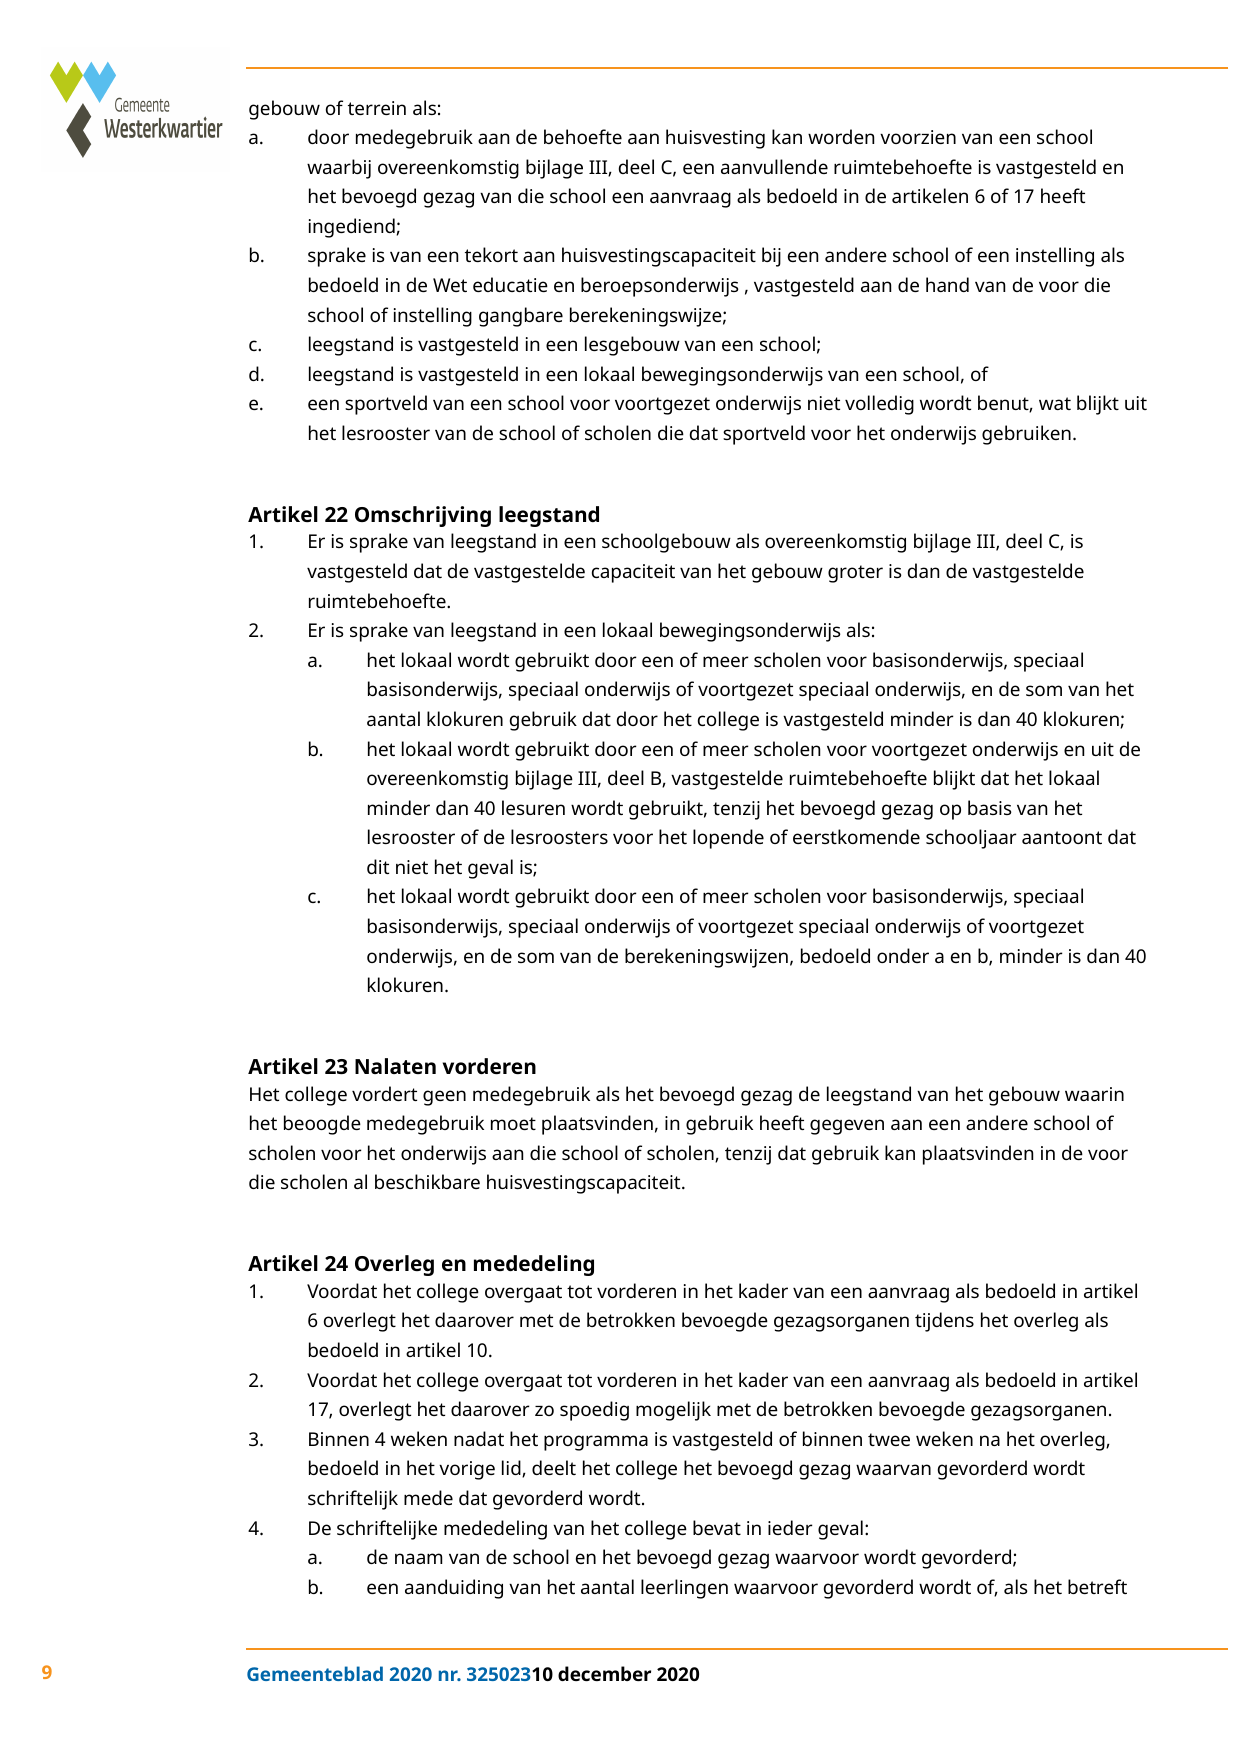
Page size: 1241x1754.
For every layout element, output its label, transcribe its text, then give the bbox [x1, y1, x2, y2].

list leegstand is vastgesteld in een lokaal bewegingsonderwijs van een school, of [248, 361, 1152, 387]
text gebouw of terrein als: [248, 95, 1152, 121]
list Binnen 4 weken nadat het programma is vastgesteld of binnen twee weken na het overleg, bedoeld in het vorige lid, deelt het college het bevoegd gezag waarvan gevorderd wordt schriftelijk mede dat gevorderd wordt. [248, 1426, 1152, 1511]
list Er is sprake van leegstand in een lokaal bewegingsonderwijs als: [248, 617, 1152, 643]
text Artikel 24 Overleg en mededeling [248, 1249, 1152, 1278]
list Er is sprake van leegstand in een schoolgebouw als overeenkomstig bijlage III, deel C, is vastgesteld dat de vastgestelde capaciteit van het gebouw groter is dan de vastgestelde ruimtebehoefte. [248, 529, 1152, 613]
text Artikel 22 Omschrijving leegstand [248, 500, 1152, 529]
list De schriftelijke mededeling van het college bevat in ieder geval: [248, 1515, 1152, 1540]
list Voordat het college overgaat tot vorderen in het kader van een aanvraag als bedoeld in artikel 6 overlegt het daarover met de betrokken bevoegde gezagsorganen tijdens het overleg als bedoeld in artikel 10. [248, 1278, 1152, 1363]
picture [41, 47, 231, 172]
list het lokaal wordt gebruikt door een of meer scholen voor basisonderwijs, speciaal basisonderwijs, speciaal onderwijs of voortgezet speciaal onderwijs, en de som van het aantal klokuren gebruik dat door het college is vastgesteld minder is dan 40 klokuren; [307, 647, 1152, 732]
list een sportveld van een school voor voortgezet onderwijs niet volledig wordt benut, wat blijkt uit het lesrooster van de school of scholen die dat sportveld voor het onderwijs gebruiken. [248, 391, 1152, 446]
text Het college vordert geen medegebruik als het bevoegd gezag de leegstand van het gebouw waarin het beoogde medegebruik moet plaatsvinden, in gebruik heeft gegeven aan een andere school of scholen voor het onderwijs aan die school of scholen, tenzij dat gebruik kan plaatsvinden in de voor die scholen al beschikbare huisvestingscapaciteit. [248, 1081, 1152, 1195]
list het lokaal wordt gebruikt door een of meer scholen voor voortgezet onderwijs en uit de overeenkomstig bijlage III, deel B, vastgestelde ruimtebehoefte blijkt dat het lokaal minder dan 40 lesuren wordt gebruikt, tenzij het bevoegd gezag op basis van het lesrooster of de lesroosters voor het lopende of eerstkomende schooljaar aantoont dat dit niet het geval is; [307, 736, 1152, 880]
list door medegebruik aan de behoefte aan huisvesting kan worden voorzien van een school waarbij overeenkomstig bijlage III, deel C, een aanvullende ruimtebehoefte is vastgesteld en het bevoegd gezag van die school een aanvraag als bedoeld in de artikelen 6 of 17 heeft ingediend; [248, 124, 1152, 239]
text Artikel 23 Nalaten vorderen [248, 1052, 1152, 1081]
list leegstand is vastgesteld in een lesgebouw van een school; [248, 331, 1152, 357]
list Voordat het college overgaat tot vorderen in het kader van een aanvraag als bedoeld in artikel 17, overlegt het daarover zo spoedig mogelijk met de betrokken bevoegde gezagsorganen. [248, 1367, 1152, 1422]
list het lokaal wordt gebruikt door een of meer scholen voor basisonderwijs, speciaal basisonderwijs, speciaal onderwijs of voortgezet speciaal onderwijs of voortgezet onderwijs, en de som van de berekeningswijzen, bedoeld onder a en b, minder is dan 40 klokuren. [307, 884, 1152, 998]
list sprake is van een tekort aan huisvestingscapaciteit bij een andere school of een instelling als bedoeld in de Wet educatie en beroepsonderwijs , vastgesteld aan de hand van de voor die school of instelling gangbare berekeningswijze; [248, 243, 1152, 328]
list de naam van de school en het bevoegd gezag waarvoor wordt gevorderd; [307, 1544, 1152, 1570]
list een aanduiding van het aantal leerlingen waarvoor gevorderd wordt of, als het betreft [307, 1574, 1152, 1599]
